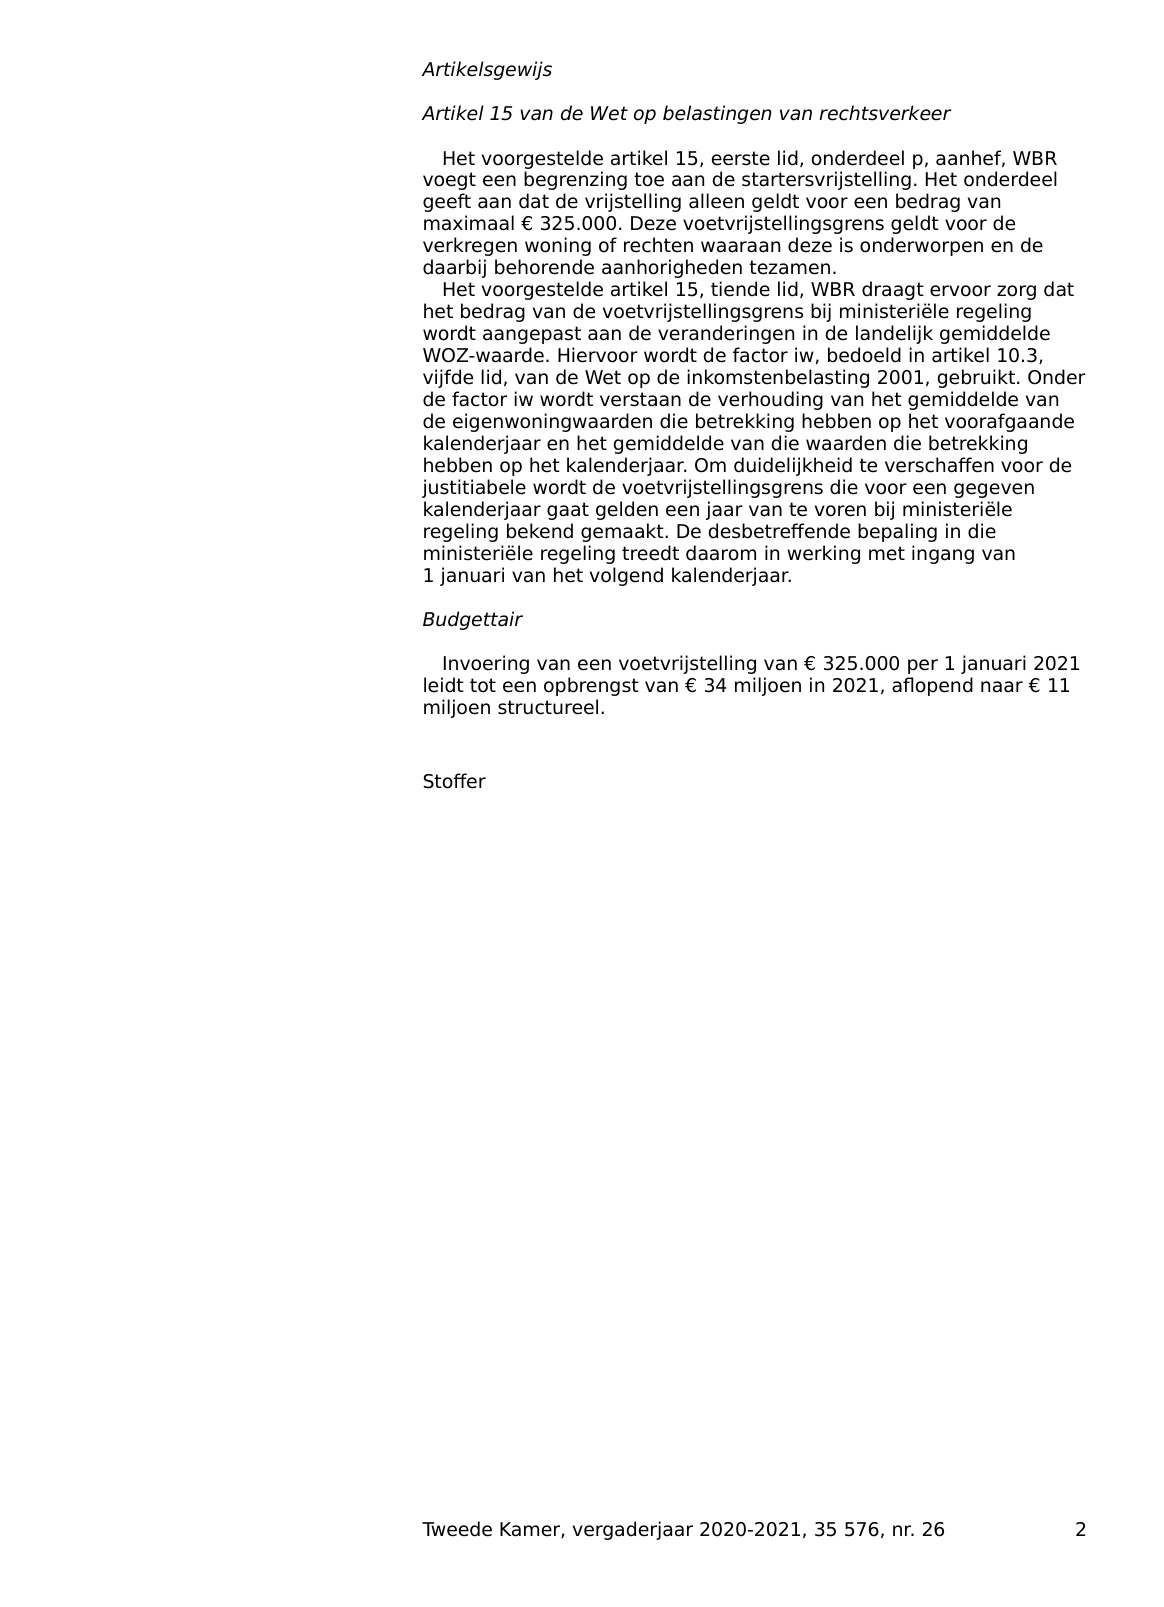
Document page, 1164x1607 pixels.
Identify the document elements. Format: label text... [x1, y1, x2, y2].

text Invoering van een voetvrijstelling van € 325.000 per 1 januari 2021 leidt tot een opbrengst van € 34 miljoen in 2021, aflopend naar € 11 miljoen structureel. [422, 653, 1087, 719]
subtitle Budgettair [422, 609, 1087, 631]
subtitle Artikel 15 van de Wet op belastingen van rechtsverkeer [422, 103, 1087, 125]
text Het voorgestelde artikel 15, tiende lid, WBR draagt ervoor zorg dat het bedrag van de voetvrijstellingsgrens bij ministeriële regeling wordt aangepast aan de veranderingen in de landelijk gemiddelde WOZ-waarde. Hiervoor wordt de factor iw, bedoeld in artikel 10.3, vijfde lid, van de Wet op de inkomstenbelasting 2001, gebruikt. Onder de factor iw wordt verstaan de verhouding van het gemiddelde van de eigenwoningwaarden die betrekking hebben op het voorafgaande kalenderjaar en het gemiddelde van die waarden die betrekking hebben op het kalenderjaar. Om duidelijkheid te verschaffen voor de justitiabele wordt de voetvrijstellingsgrens die voor een gegeven kalenderjaar gaat gelden een jaar van te voren bij ministeriële regeling bekend gemaakt. De desbetreffende bepaling in die ministeriële regeling treedt daarom in werking met ingang van 1 januari van het volgend kalenderjaar. [422, 279, 1087, 587]
text Het voorgestelde artikel 15, eerste lid, onderdeel p, aanhef, WBR voegt een begrenzing toe aan de startersvrijstelling. Het onderdeel geeft aan dat de vrijstelling alleen geldt voor een bedrag van maximaal € 325.000. Deze voetvrijstellingsgrens geldt voor de verkregen woning of rechten waaraan deze is onderworpen en de daarbij behorende aanhorigheden tezamen. [422, 147, 1087, 279]
text Stoffer [422, 749, 1087, 793]
subtitle Artikelsgewijs [422, 59, 1087, 81]
